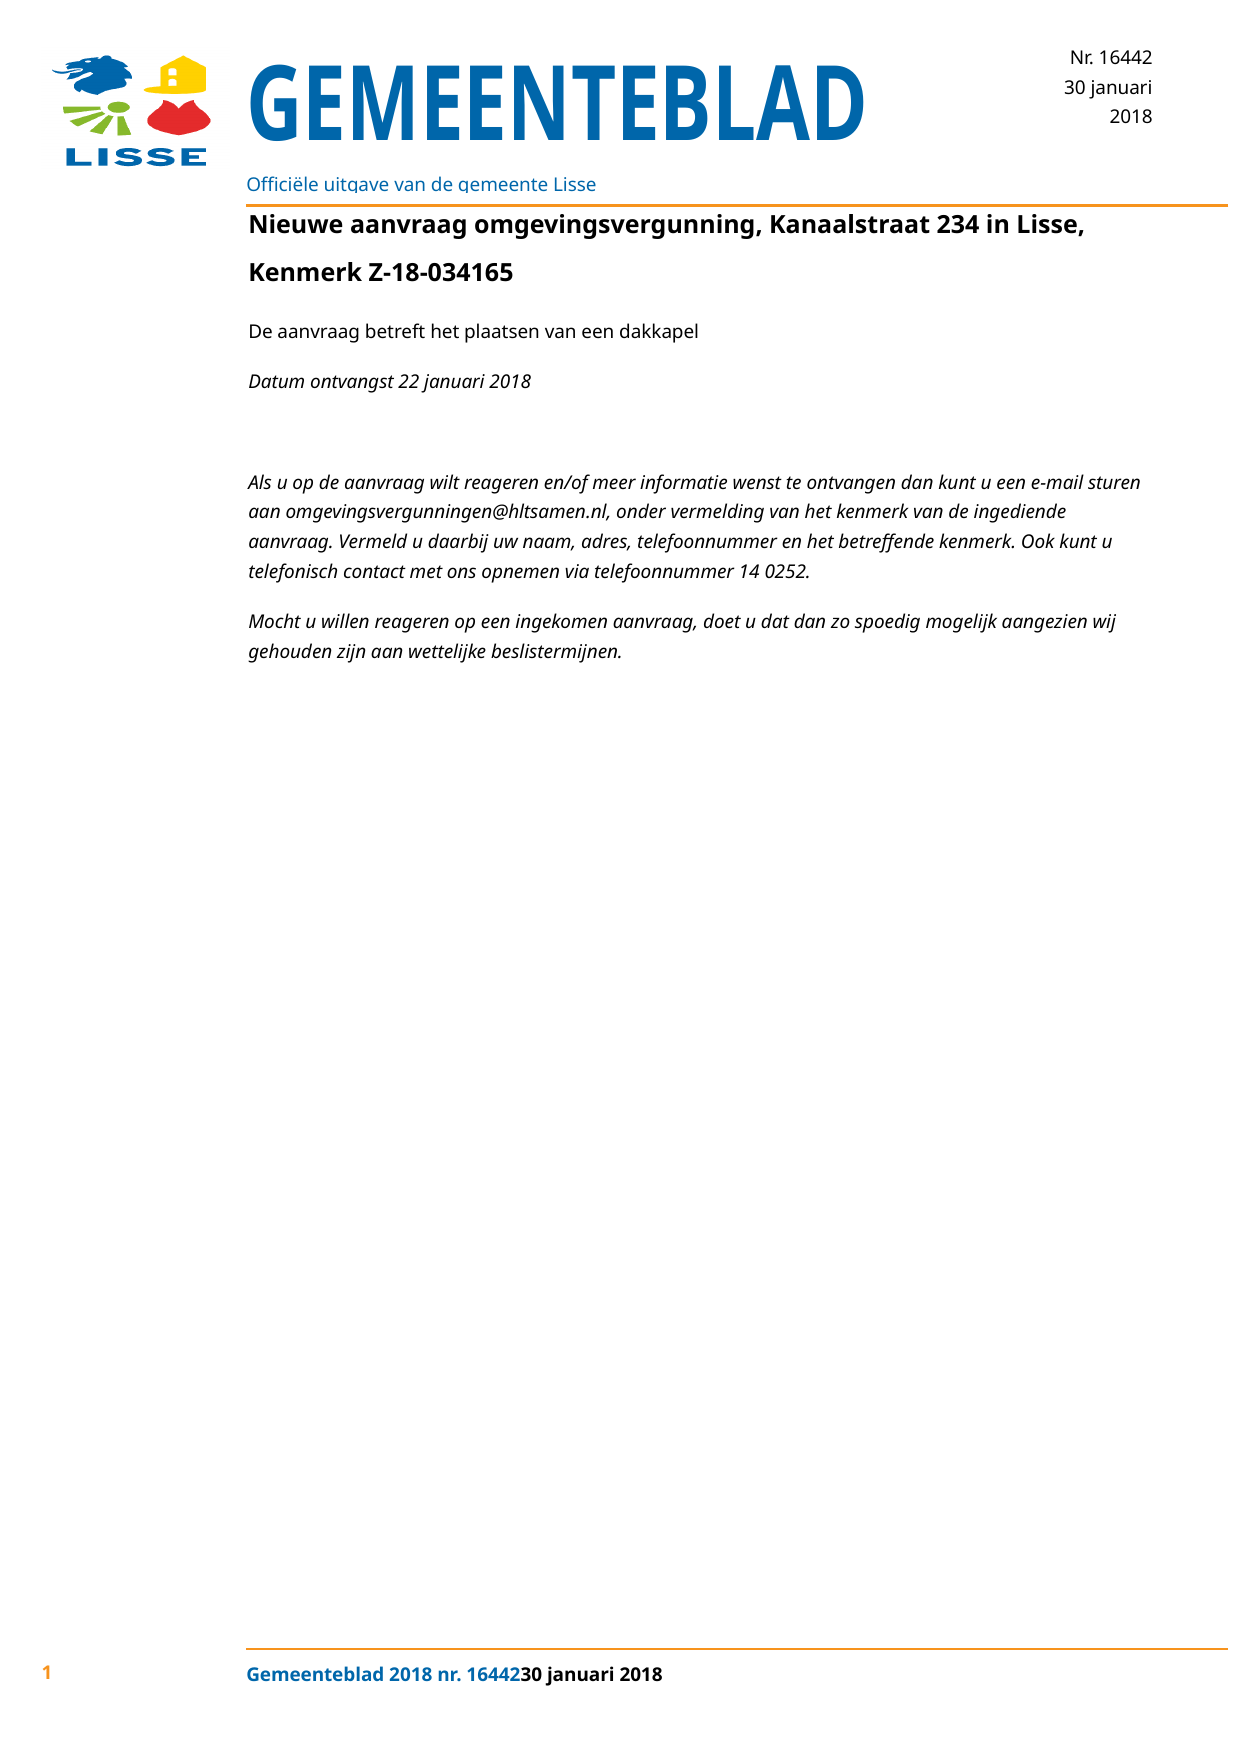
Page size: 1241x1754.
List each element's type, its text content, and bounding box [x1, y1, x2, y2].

text De aanvraag betreft het plaatsen van een dakkapel [248, 318, 1152, 344]
picture [41, 47, 231, 172]
text Mocht u willen reageren op een ingekomen aanvraag, doet u dat dan zo spoedig mogelijk aangezien wij gehouden zijn aan wettelijke beslistermijnen. [248, 608, 1152, 664]
text Nieuwe aanvraag omgevingsvergunning, Kanaalstraat 234 in Lisse, Kenmerk Z-18-034165 [248, 207, 1152, 288]
text Datum ontvangst 22 januari 2018 [248, 368, 1152, 394]
text Als u op de aanvraag wilt reageren en/of meer informatie wenst te ontvangen dan kunt u een e-mail sturen aan omgevingsvergunningen@hltsamen.nl, onder vermelding van het kenmerk van de ingediende aanvraag. Vermeld u daarbij uw naam, adres, telefoonnummer en het betreffende kenmerk. Ook kunt u telefonisch contact met ons opnemen via telefoonnummer 14 0252. [248, 469, 1152, 584]
